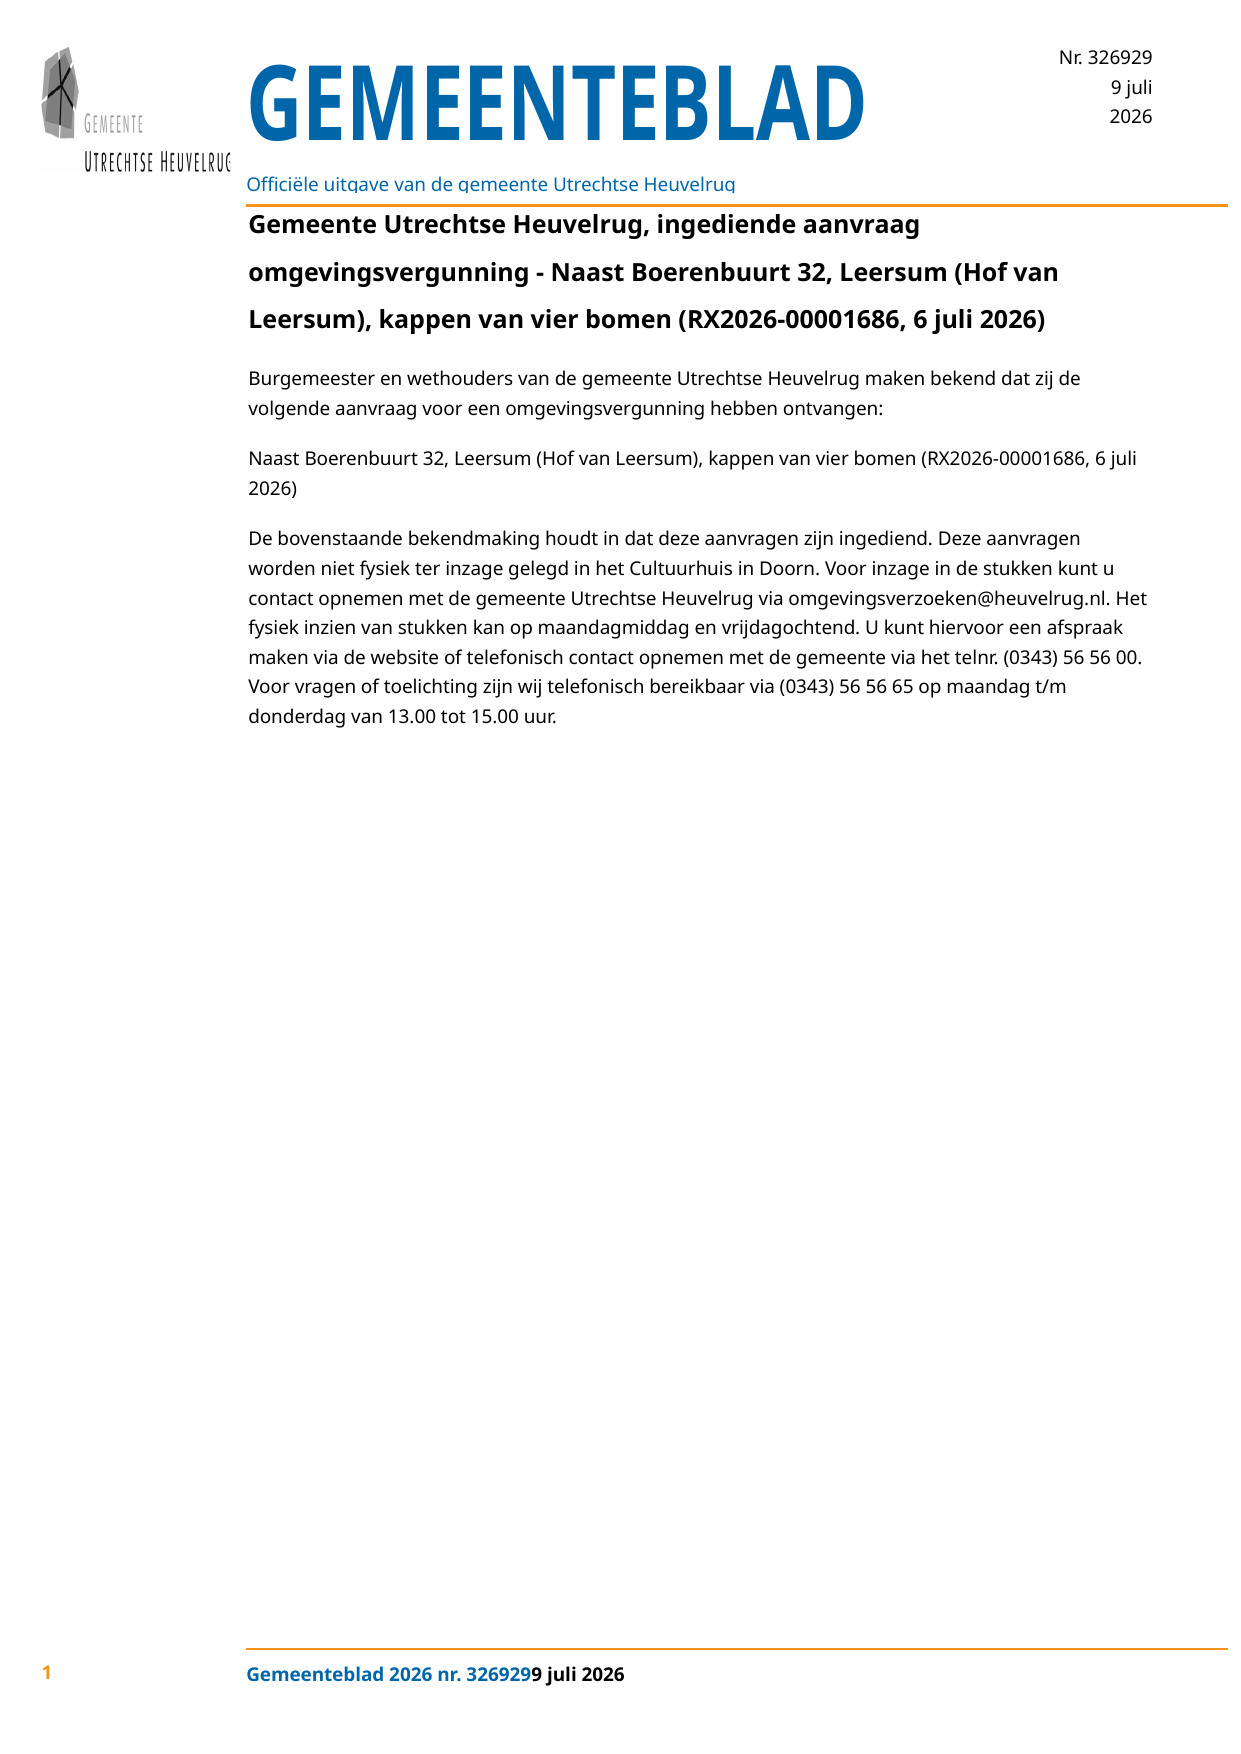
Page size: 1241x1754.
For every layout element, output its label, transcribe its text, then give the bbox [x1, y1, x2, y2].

picture [41, 47, 231, 172]
text Burgemeester en wethouders van de gemeente Utrechtse Heuvelrug maken bekend dat zij de volgende aanvraag voor een omgevingsvergunning hebben ontvangen: [248, 366, 1152, 421]
text Gemeente Utrechtse Heuvelrug, ingediende aanvraag omgevingsvergunning - Naast Boerenbuurt 32, Leersum (Hof van Leersum), kappen van vier bomen (RX2026-00001686, 6 juli 2026) [248, 207, 1152, 336]
text De bovenstaande bekendmaking houdt in dat deze aanvragen zijn ingediend. Deze aanvragen worden niet fysiek ter inzage gelegd in het Cultuurhuis in Doorn. Voor inzage in de stukken kunt u contact opnemen met de gemeente Utrechtse Heuvelrug via omgevingsverzoeken@heuvelrug.nl. Het fysiek inzien van stukken kan op maandagmiddag en vrijdagochtend. U kunt hiervoor een afspraak maken via de website of telefonisch contact opnemen met de gemeente via het telnr. (0343) 56 56 00. Voor vragen of toelichting zijn wij telefonisch bereikbaar via (0343) 56 56 65 op maandag t/m donderdag van 13.00 tot 15.00 uur. [248, 526, 1152, 729]
text Naast Boerenbuurt 32, Leersum (Hof van Leersum), kappen van vier bomen (RX2026-00001686, 6 juli 2026) [248, 446, 1152, 501]
